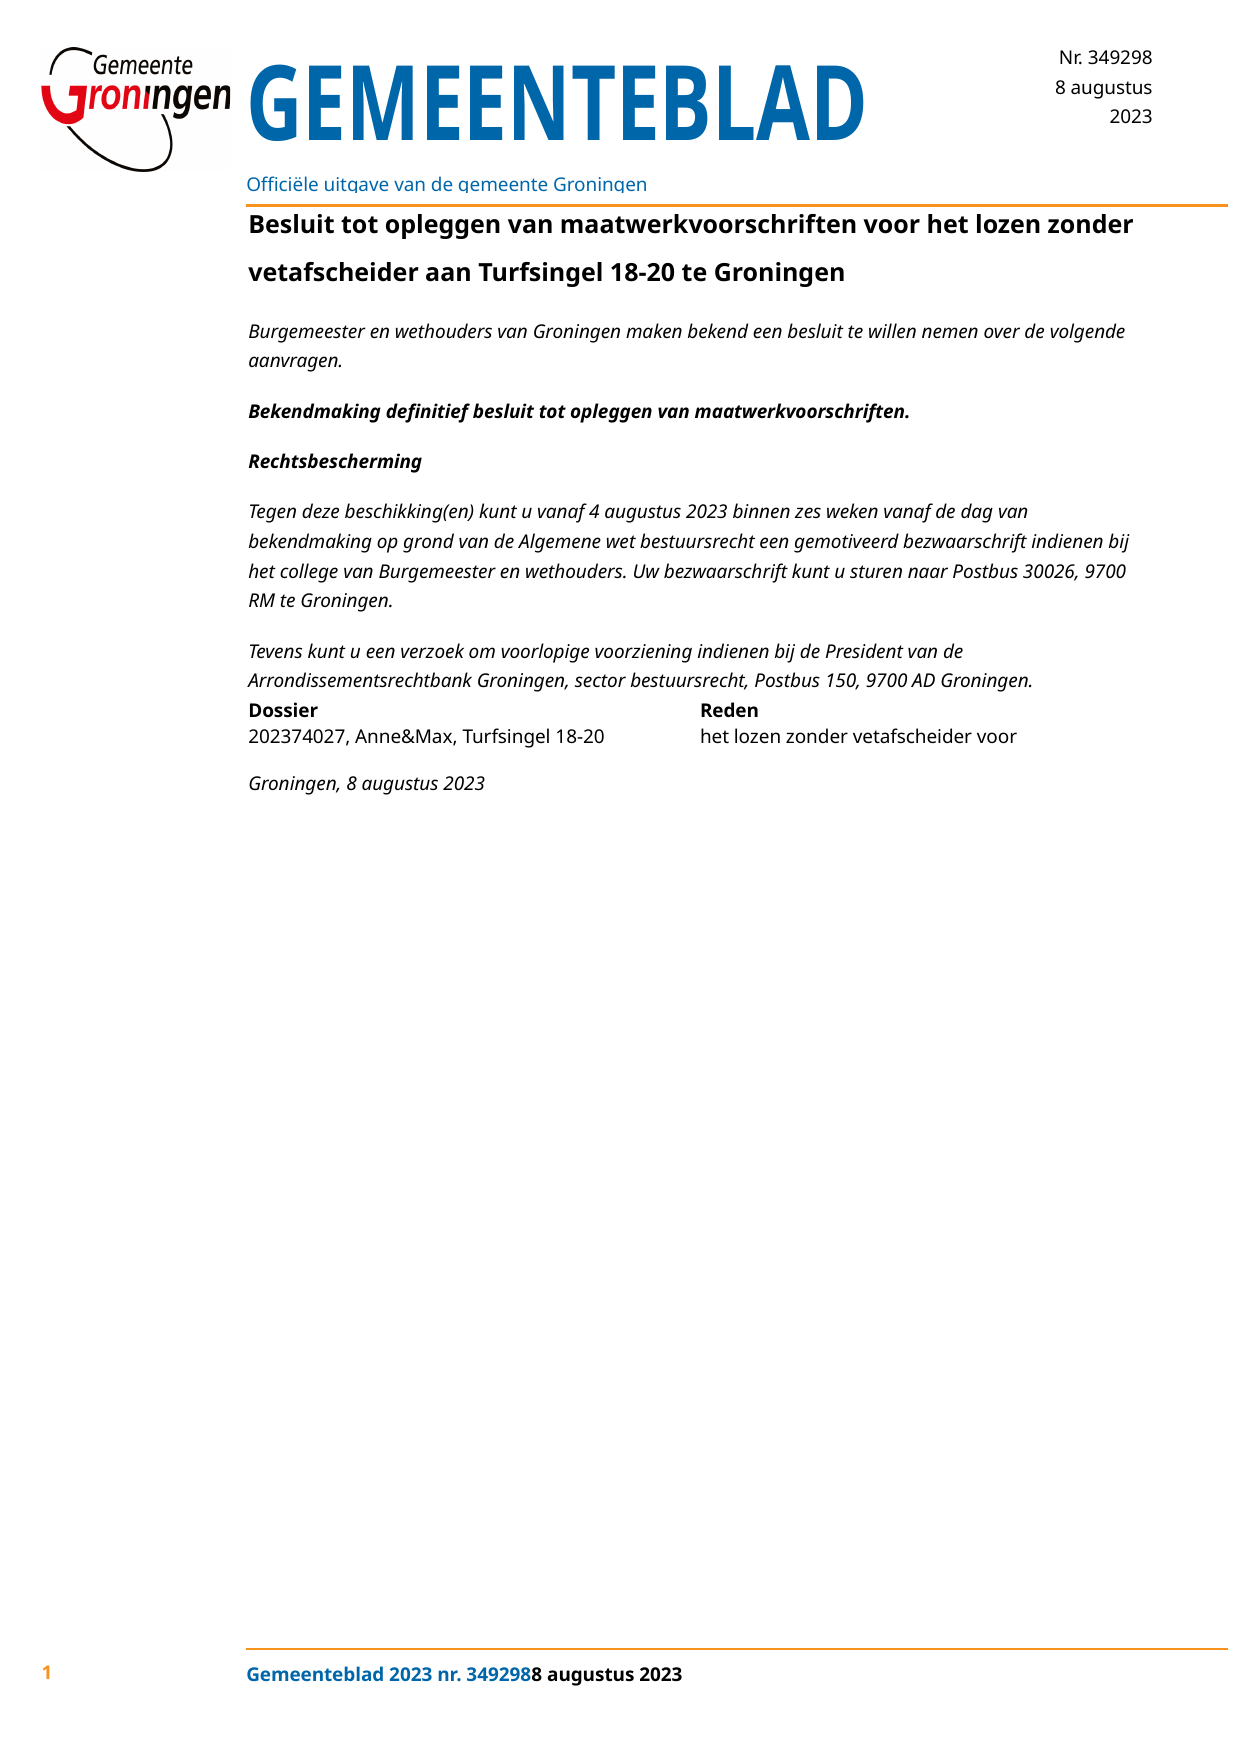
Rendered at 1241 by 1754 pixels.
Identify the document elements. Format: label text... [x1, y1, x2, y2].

picture [41, 47, 231, 172]
table_header Reden [700, 697, 1152, 723]
text Burgemeester en wethouders van Groningen maken bekend een besluit te willen nemen over de volgende aanvragen. [248, 318, 1152, 373]
table_cell het lozen zonder vetafscheider voor [700, 723, 1152, 749]
text Besluit tot opleggen van maatwerkvoorschriften voor het lozen zonder vetafscheider aan Turfsingel 18-20 te Groningen [248, 207, 1152, 288]
text Bekendmaking definitief besluit tot opleggen van maatwerkvoorschriften. [248, 398, 1152, 424]
table_header Dossier [248, 697, 700, 723]
text Tevens kunt u een verzoek om voorlopige voorziening indienen bij de President van de Arrondissementsrechtbank Groningen, sector bestuursrecht, Postbus 150, 9700 AD Groningen. [248, 638, 1152, 693]
table_cell 202374027, Anne&Max, Turfsingel 18-20 [248, 723, 700, 749]
text Rechtsbescherming [248, 448, 1152, 474]
text Tegen deze beschikking(en) kunt u vanaf 4 augustus 2023 binnen zes weken vanaf de dag van bekendmaking op grond van de Algemene wet bestuursrecht een gemotiveerd bezwaarschrift indienen bij het college van Burgemeester en wethouders. Uw bezwaarschrift kunt u sturen naar Postbus 30026, 9700 RM te Groningen. [248, 499, 1152, 613]
text Groningen, 8 augustus 2023 [248, 770, 1152, 796]
